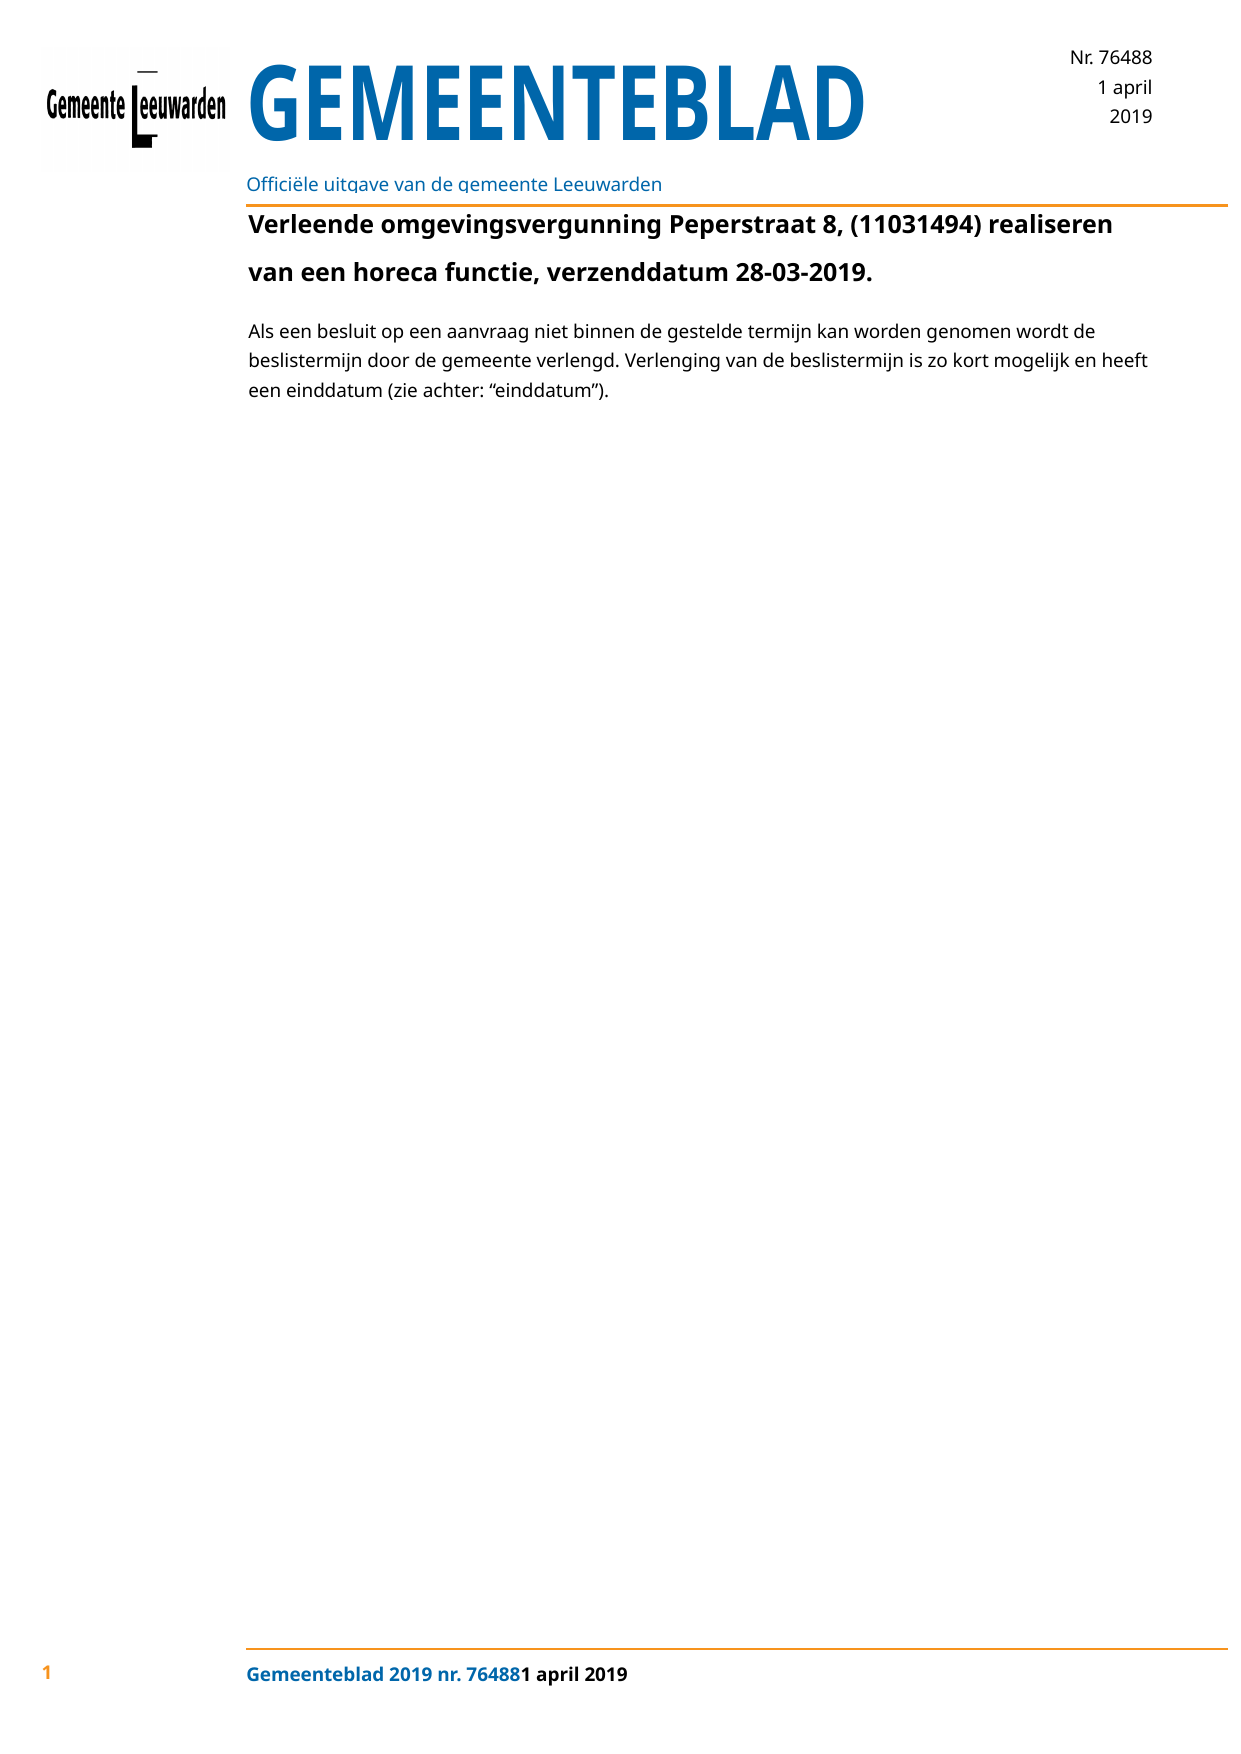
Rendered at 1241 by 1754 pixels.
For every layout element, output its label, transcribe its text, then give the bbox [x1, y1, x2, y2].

picture [41, 47, 231, 172]
text Als een besluit op een aanvraag niet binnen de gestelde termijn kan worden genomen wordt de beslistermijn door de gemeente verlengd. Verlenging van de beslistermijn is zo kort mogelijk en heeft een einddatum (zie achter: “einddatum”). [248, 318, 1152, 403]
text Verleende omgevingsvergunning Peperstraat 8, (11031494) realiseren van een horeca functie, verzenddatum 28-03-2019. [248, 207, 1152, 288]
